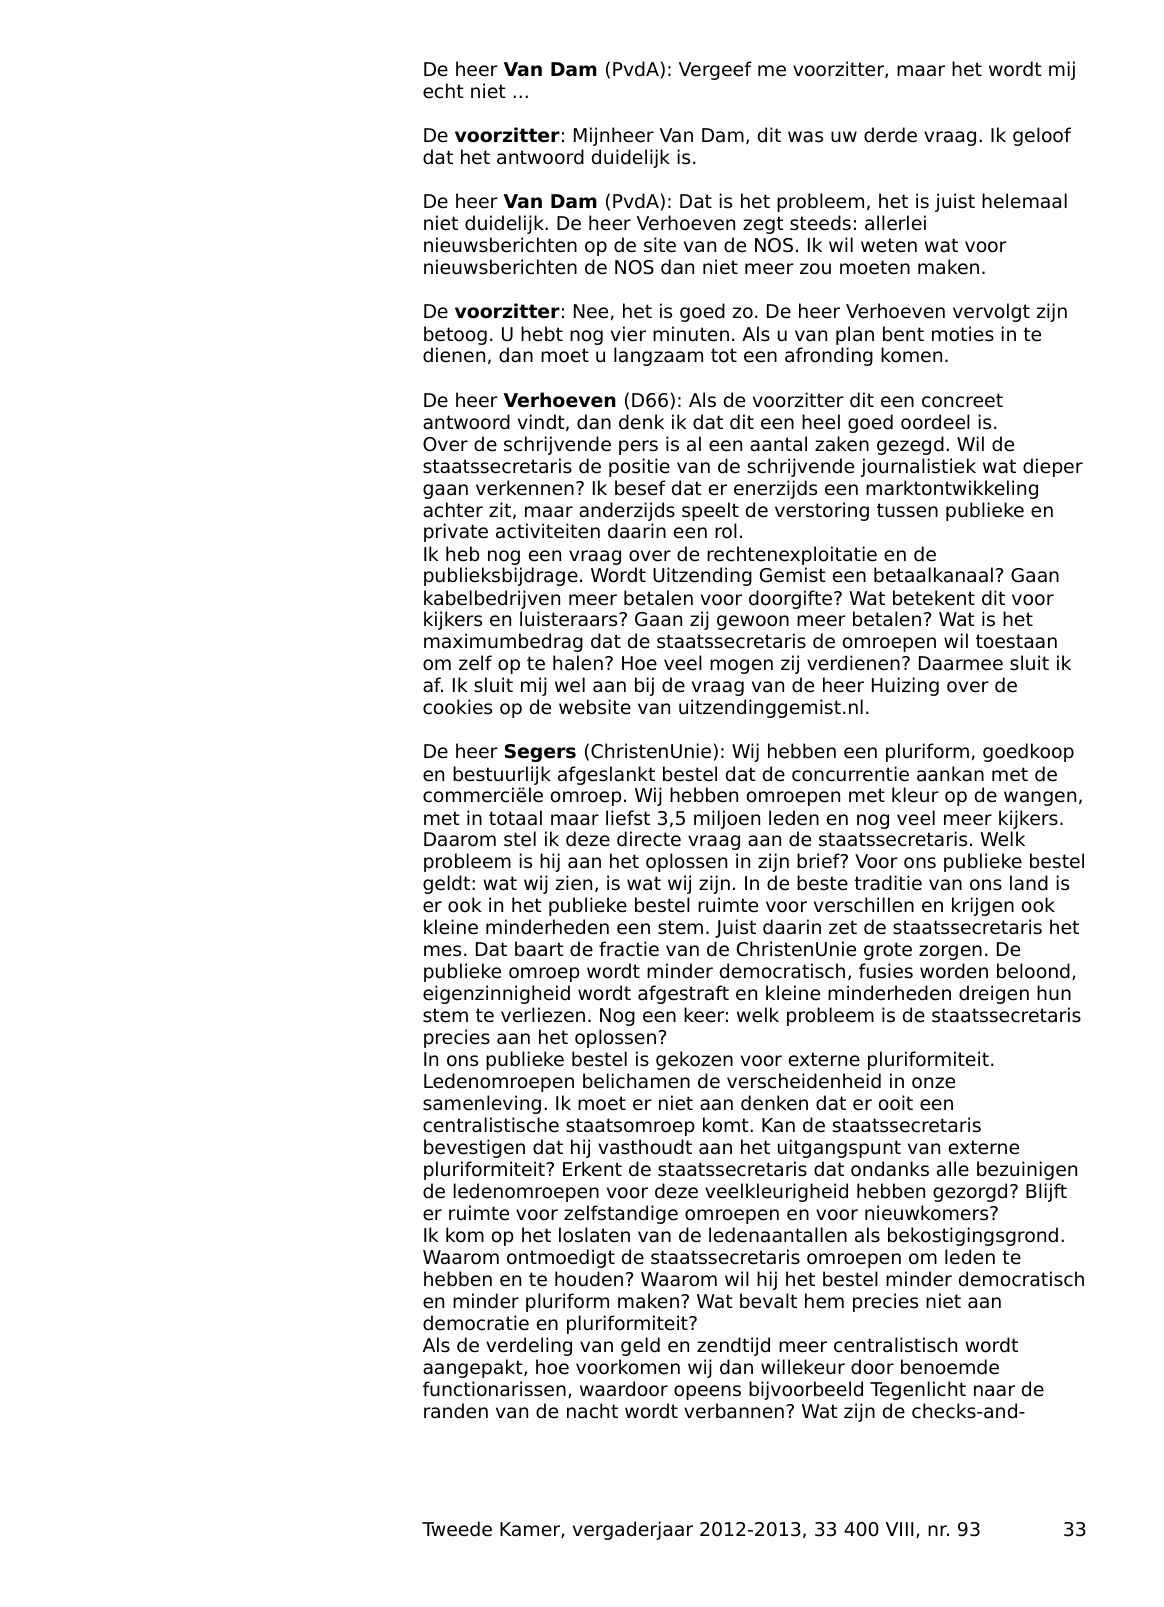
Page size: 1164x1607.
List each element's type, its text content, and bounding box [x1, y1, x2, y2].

text De heer Segers (ChristenUnie): Wij hebben een pluriform, goedkoop en bestuurlijk afgeslankt bestel dat de concurrentie aankan met de commerciële omroep. Wij hebben omroepen met kleur op de wangen, met in totaal maar liefst 3,5 miljoen leden en nog veel meer kijkers. Daarom stel ik deze directe vraag aan de staatssecretaris. Welk probleem is hij aan het oplossen in zijn brief? Voor ons publieke bestel geldt: wat wij zien, is wat wij zijn. In de beste traditie van ons land is er ook in het publieke bestel ruimte voor verschillen en krijgen ook kleine minderheden een stem. Juist daarin zet de staatssecretaris het mes. Dat baart de fractie van de ChristenUnie grote zorgen. De publieke omroep wordt minder democratisch, fusies worden beloond, eigenzinnigheid wordt afgestraft en kleine minderheden dreigen hun stem te verliezen. Nog een keer: welk probleem is de staatssecretaris precies aan het oplossen? [422, 741, 1087, 1049]
text De voorzitter: Nee, het is goed zo. De heer Verhoeven vervolgt zijn betoog. U hebt nog vier minuten. Als u van plan bent moties in te dienen, dan moet u langzaam tot een afronding komen. [422, 301, 1087, 367]
text De heer Verhoeven (D66): Als de voorzitter dit een concreet antwoord vindt, dan denk ik dat dit een heel goed oordeel is. [422, 389, 1087, 433]
text De heer Van Dam (PvdA): Vergeef me voorzitter, maar het wordt mij echt niet ... [422, 59, 1087, 103]
text Over de schrijvende pers is al een aantal zaken gezegd. Wil de staatssecretaris de positie van de schrijvende journalistiek wat dieper gaan verkennen? Ik besef dat er enerzijds een marktontwikkeling achter zit, maar anderzijds speelt de verstoring tussen publieke en private activiteiten daarin een rol. [422, 433, 1087, 543]
text De heer Van Dam (PvdA): Dat is het probleem, het is juist helemaal niet duidelijk. De heer Verhoeven zegt steeds: allerlei nieuwsberichten op de site van de NOS. Ik wil weten wat voor nieuwsberichten de NOS dan niet meer zou moeten maken. [422, 191, 1087, 279]
text Als de verdeling van geld en zendtijd meer centralistisch wordt aangepakt, hoe voorkomen wij dan willekeur door benoemde functionarissen, waardoor opeens bijvoorbeeld Tegenlicht naar de randen van de nacht wordt verbannen? Wat zijn de checks-and- [422, 1335, 1087, 1423]
text In ons publieke bestel is gekozen voor externe pluriformiteit. Ledenomroepen belichamen de verscheidenheid in onze samenleving. Ik moet er niet aan denken dat er ooit een centralistische staatsomroep komt. Kan de staatssecretaris bevestigen dat hij vasthoudt aan het uitgangspunt van externe pluriformiteit? Erkent de staatssecretaris dat ondanks alle bezuinigen de ledenomroepen voor deze veelkleurigheid hebben gezorgd? Blijft er ruimte voor zelfstandige omroepen en voor nieuwkomers? [422, 1049, 1087, 1225]
text Ik heb nog een vraag over de rechtenexploitatie en de publieksbijdrage. Wordt Uitzending Gemist een betaalkanaal? Gaan kabelbedrijven meer betalen voor doorgifte? Wat betekent dit voor kijkers en luisteraars? Gaan zij gewoon meer betalen? Wat is het maximumbedrag dat de staatssecretaris de omroepen wil toestaan om zelf op te halen? Hoe veel mogen zij verdienen? Daarmee sluit ik af. Ik sluit mij wel aan bij de vraag van de heer Huizing over de cookies op de website van uitzendinggemist.nl. [422, 543, 1087, 719]
text Ik kom op het loslaten van de ledenaantallen als bekostigingsgrond. Waarom ontmoedigt de staatssecretaris omroepen om leden te hebben en te houden? Waarom wil hij het bestel minder democratisch en minder pluriform maken? Wat bevalt hem precies niet aan democratie en pluriformiteit? [422, 1225, 1087, 1335]
text De voorzitter: Mijnheer Van Dam, dit was uw derde vraag. Ik geloof dat het antwoord duidelijk is. [422, 125, 1087, 169]
